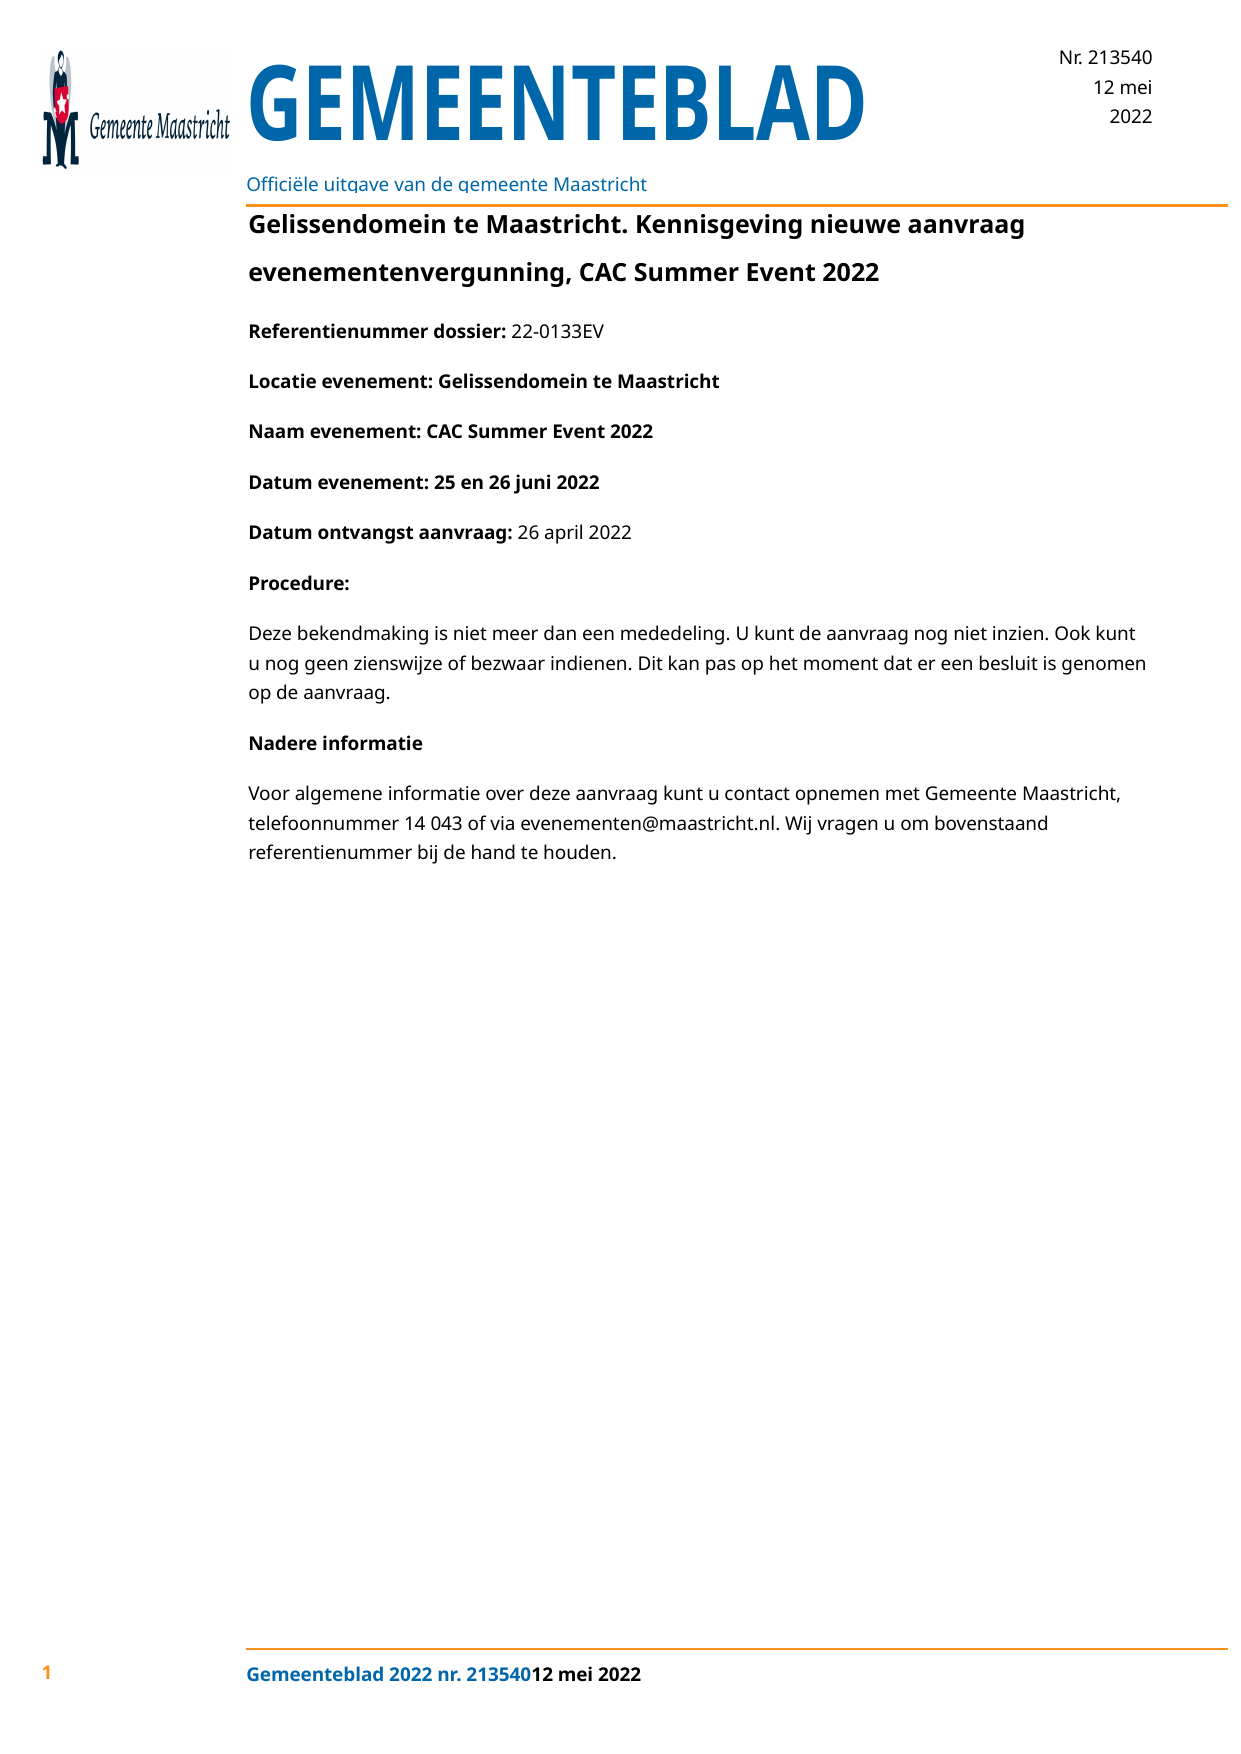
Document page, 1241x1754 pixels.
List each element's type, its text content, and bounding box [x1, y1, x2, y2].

text Gelissendomein te Maastricht. Kennisgeving nieuwe aanvraag evenementenvergunning, CAC Summer Event 2022 [248, 207, 1152, 288]
text Deze bekendmaking is niet meer dan een mededeling. U kunt de aanvraag nog niet inzien. Ook kunt u nog geen zienswijze of bezwaar indienen. Dit kan pas op het moment dat er een besluit is genomen op de aanvraag. [248, 620, 1152, 705]
text Datum evenement: 25 en 26 juni 2022 [248, 469, 1152, 495]
text Locatie evenement: Gelissendomein te Maastricht [248, 368, 1152, 394]
text Procedure: [248, 570, 1152, 596]
text Referentienummer dossier: 22-0133EV [248, 318, 1152, 344]
text Naam evenement: CAC Summer Event 2022 [248, 419, 1152, 444]
picture [41, 47, 231, 172]
text Nadere informatie [248, 730, 1152, 756]
text Datum ontvangst aanvraag: 26 april 2022 [248, 519, 1152, 545]
text Voor algemene informatie over deze aanvraag kunt u contact opnemen met Gemeente Maastricht, telefoonnummer 14 043 of via evenementen@maastricht.nl. Wij vragen u om bovenstaand referentienummer bij de hand te houden. [248, 780, 1152, 865]
